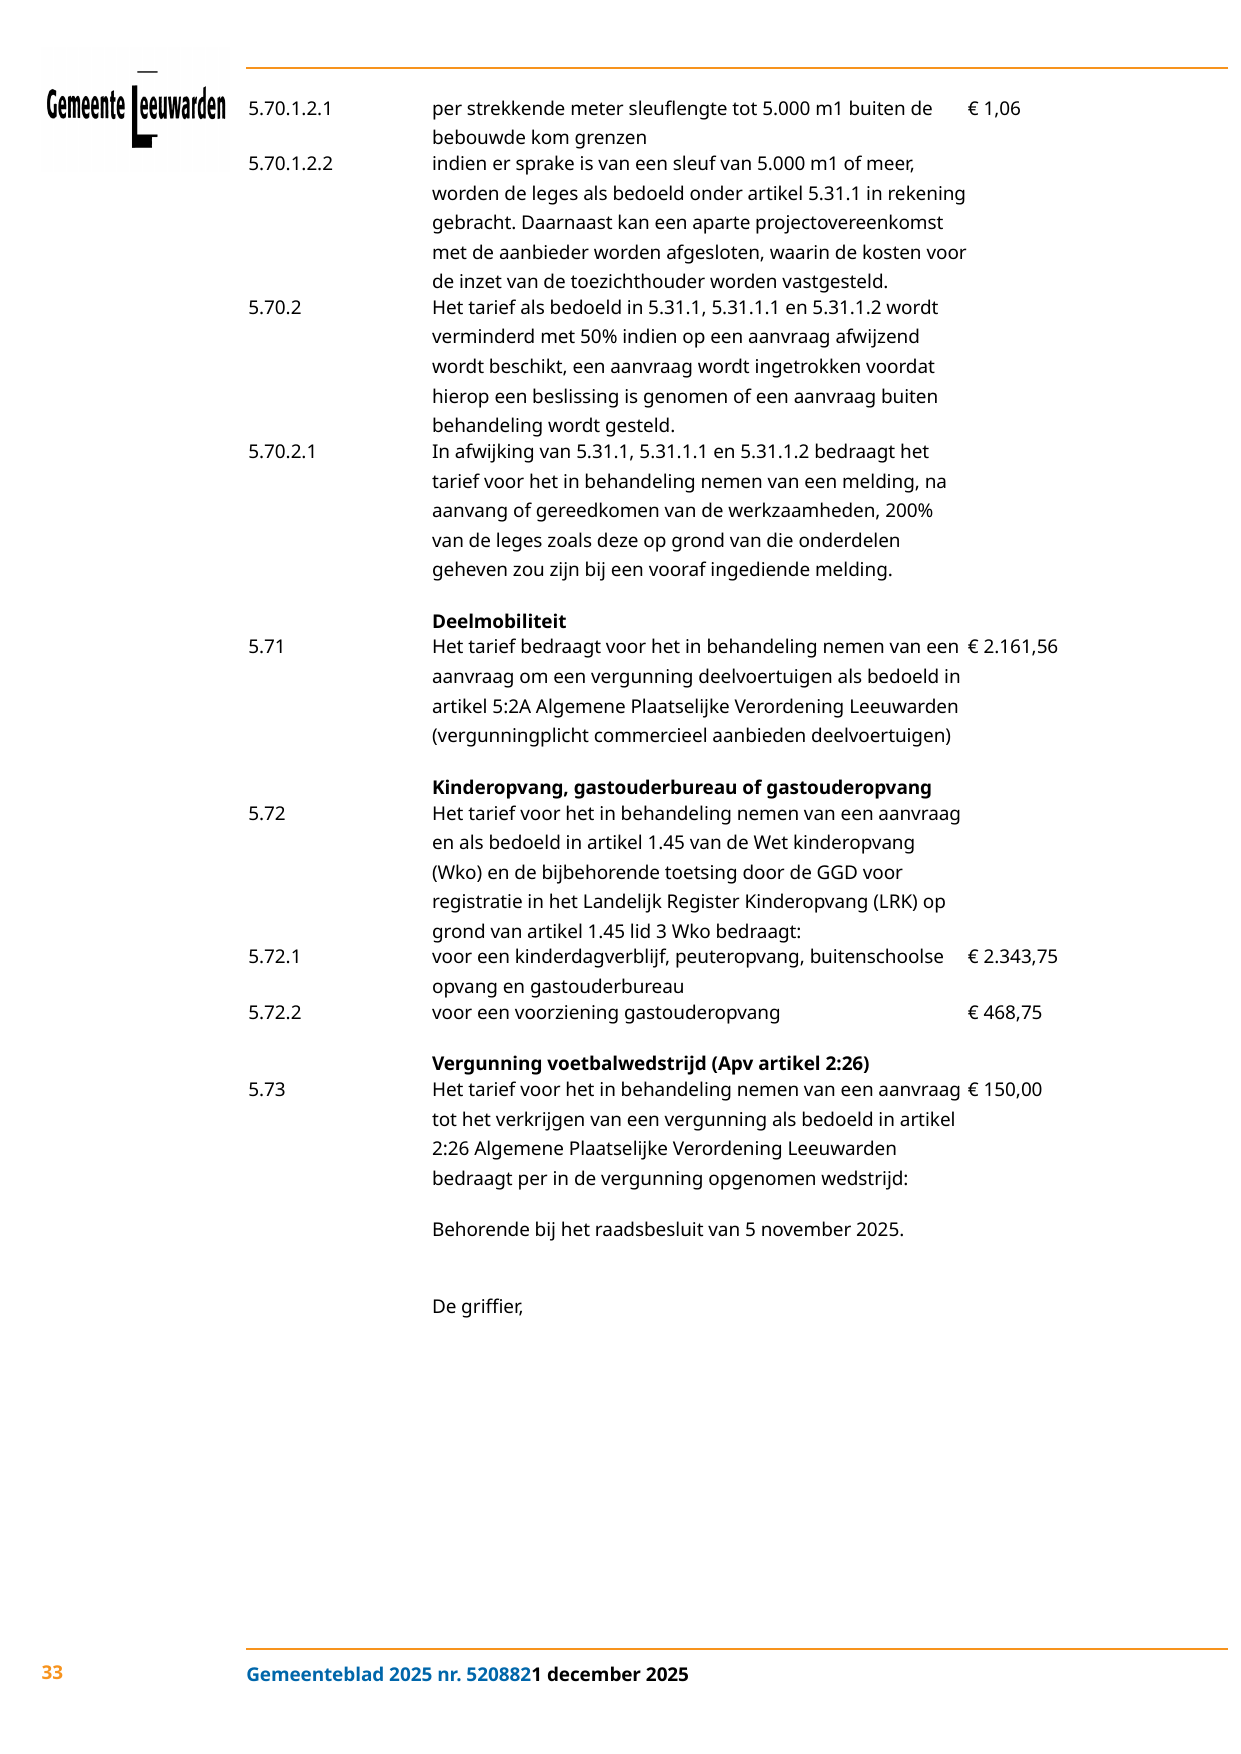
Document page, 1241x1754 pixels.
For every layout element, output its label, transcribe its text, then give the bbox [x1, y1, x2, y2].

table_cell [248, 1191, 432, 1216]
table_cell [248, 1242, 432, 1268]
table_cell [968, 1051, 1152, 1076]
table_cell € 2.161,56 [968, 634, 1152, 748]
table_cell 5.70.2 [248, 294, 432, 438]
table_cell Vergunning voetbalwedstrijd (Apv artikel 2:26) [432, 1051, 968, 1076]
table_cell [248, 1025, 432, 1051]
table_cell [968, 748, 1152, 774]
table_cell 5.70.1.2.2 [248, 150, 432, 294]
table_cell voor een voorziening gastouderopvang [432, 999, 968, 1025]
table_cell 5.70.1.2.1 [248, 95, 432, 150]
table_cell Kinderopvang, gastouderbureau of gastouderopvang [432, 774, 968, 800]
table_cell [968, 438, 1152, 582]
table_cell Het tarief voor het in behandeling nemen van een aanvraag tot het verkrijgen van een vergunning als bedoeld in artikel 2:26 Algemene Plaatselijke Verordening Leeuwarden bedraagt per in de vergunning opgenomen wedstrijd: [432, 1076, 968, 1191]
table_cell € 468,75 [968, 999, 1152, 1025]
table_cell Het tarief bedraagt voor het in behandeling nemen van een aanvraag om een vergunning deelvoertuigen als bedoeld in artikel 5:2A Algemene Plaatselijke Verordening Leeuwarden (vergunningplicht commercieel aanbieden deelvoertuigen) [432, 634, 968, 748]
table_cell [248, 1051, 432, 1076]
table_cell voor een kinderdagverblijf, peuteropvang, buitenschoolse opvang en gastouderbureau [432, 944, 968, 999]
table_cell 5.73 [248, 1076, 432, 1191]
table_cell indien er sprake is van een sleuf van 5.000 m1 of meer, worden de leges als bedoeld onder artikel 5.31.1 in rekening gebracht. Daarnaast kan een aparte projectovereenkomst met de aanbieder worden afgesloten, waarin de kosten voor de inzet van de toezichthouder worden vastgesteld. [432, 150, 968, 294]
table_cell [968, 582, 1152, 608]
table_cell [432, 582, 968, 608]
table_cell [968, 774, 1152, 800]
table_cell € 2.343,75 [968, 944, 1152, 999]
table_cell [432, 1025, 968, 1051]
table_cell Deelmobiliteit [432, 608, 968, 634]
table_cell € 1,06 [968, 95, 1152, 150]
table_cell [968, 1268, 1152, 1294]
table_cell [248, 748, 432, 774]
table_cell 5.70.2.1 [248, 438, 432, 582]
table_cell Het tarief als bedoeld in 5.31.1, 5.31.1.1 en 5.31.1.2 wordt verminderd met 50% indien op een aanvraag afwijzend wordt beschikt, een aanvraag wordt ingetrokken voordat hierop een beslissing is genomen of een aanvraag buiten behandeling wordt gesteld. [432, 294, 968, 438]
picture [41, 47, 231, 172]
table_cell 5.72.1 [248, 944, 432, 999]
table_cell [248, 1216, 432, 1242]
table_cell [968, 1216, 1152, 1242]
table_cell Het tarief voor het in behandeling nemen van een aanvraag en als bedoeld in artikel 1.45 van de Wet kinderopvang (Wko) en de bijbehorende toetsing door de GGD voor registratie in het Landelijk Register Kinderopvang (LRK) op grond van artikel 1.45 lid 3 Wko bedraagt: [432, 800, 968, 944]
table_cell 5.72.2 [248, 999, 432, 1025]
table_cell [432, 1191, 968, 1216]
table_cell [432, 1242, 968, 1268]
table_cell 5.72 [248, 800, 432, 944]
table_cell [968, 1191, 1152, 1216]
table_cell [968, 1025, 1152, 1051]
table_cell 5.71 [248, 634, 432, 748]
table_cell [248, 1268, 432, 1294]
table_cell Behorende bij het raadsbesluit van 5 november 2025. [432, 1216, 968, 1242]
table_cell In afwijking van 5.31.1, 5.31.1.1 en 5.31.1.2 bedraagt het tarief voor het in behandeling nemen van een melding, na aanvang of gereedkomen van de werkzaamheden, 200% van de leges zoals deze op grond van die onderdelen geheven zou zijn bij een vooraf ingediende melding. [432, 438, 968, 582]
table_cell [248, 608, 432, 634]
table_cell [968, 608, 1152, 634]
table_cell per strekkende meter sleuflengte tot 5.000 m1 buiten de bebouwde kom grenzen [432, 95, 968, 150]
table_cell € 150,00 [968, 1076, 1152, 1191]
table_cell [968, 1242, 1152, 1268]
table_cell [968, 1294, 1152, 1319]
table_cell [968, 800, 1152, 944]
table_cell [248, 1294, 432, 1319]
table_cell [248, 774, 432, 800]
table_cell [432, 1268, 968, 1294]
table_cell [248, 582, 432, 608]
table_cell [968, 294, 1152, 438]
table_cell [432, 748, 968, 774]
table_cell [968, 150, 1152, 294]
table_cell De griffier, [432, 1294, 968, 1319]
